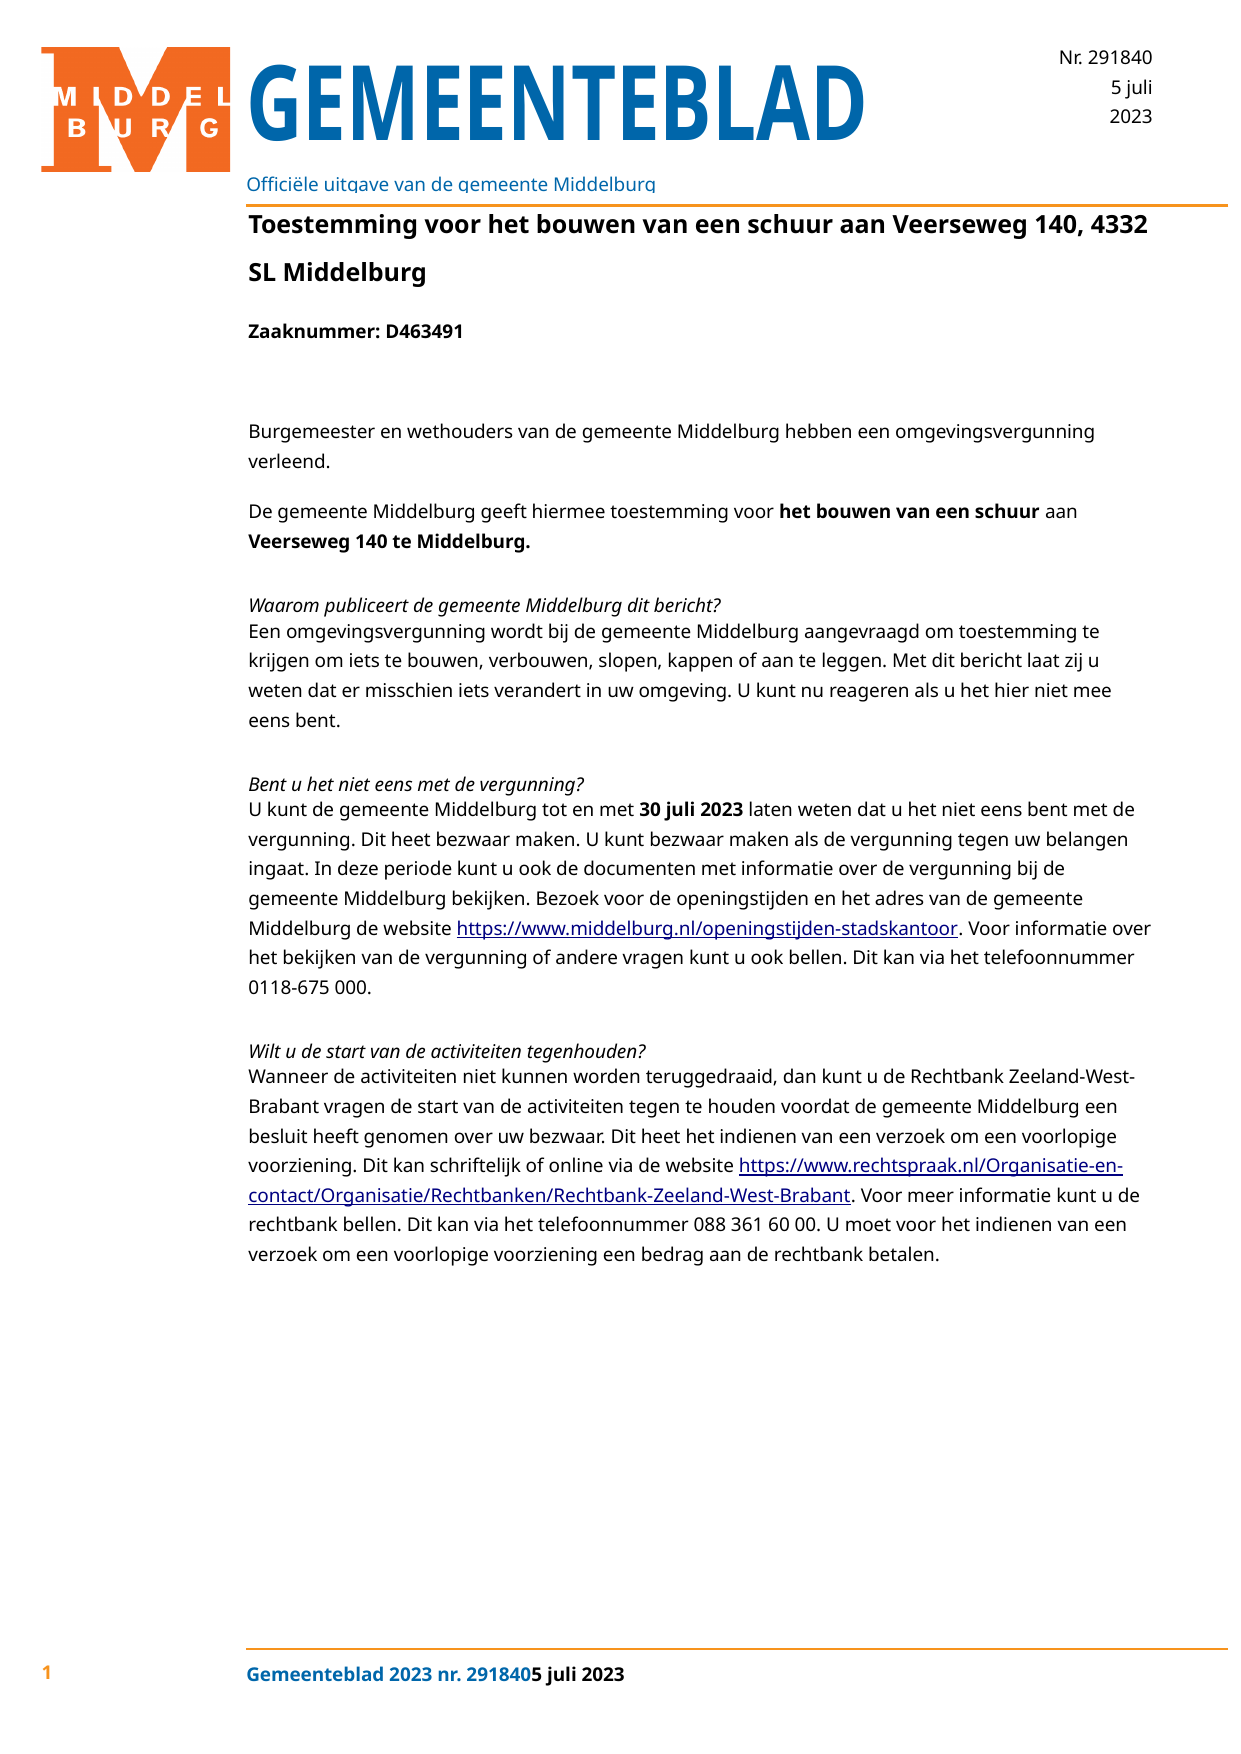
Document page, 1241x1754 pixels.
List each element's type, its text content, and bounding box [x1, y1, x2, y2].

text Zaaknummer: D463491 [248, 318, 1152, 344]
text Een omgevingsvergunning wordt bij de gemeente Middelburg aangevraagd om toestemming te krijgen om iets te bouwen, verbouwen, slopen, kappen of aan te leggen. Met dit bericht laat zij u weten dat er misschien iets verandert in uw omgeving. U kunt nu reageren als u het hier niet mee eens bent. [248, 618, 1152, 732]
text Bent u het niet eens met de vergunning? [248, 771, 1152, 796]
text Waarom publiceert de gemeente Middelburg dit bericht? [248, 592, 1152, 618]
text U kunt de gemeente Middelburg tot en met 30 juli 2023 laten weten dat u het niet eens bent met de vergunning. Dit heet bezwaar maken. U kunt bezwaar maken als de vergunning tegen uw belangen ingaat. In deze periode kunt u ook de documenten met informatie over de vergunning bij de gemeente Middelburg bekijken. Bezoek voor de openingstijden en het adres van de gemeente Middelburg de website https://www.middelburg.nl/openingstijden-stadskantoor. Voor informatie over het bekijken van de vergunning of andere vragen kunt u ook bellen. Dit kan via het telefoonnummer 0118-675 000. [248, 796, 1152, 1000]
text Wilt u de start van de activiteiten tegenhouden? [248, 1038, 1152, 1064]
picture [41, 47, 231, 172]
text Burgemeester en wethouders van de gemeente Middelburg hebben een omgevingsvergunning verleend. [248, 419, 1152, 474]
text Wanneer de activiteiten niet kunnen worden teruggedraaid, dan kunt u de Rechtbank Zeeland-West-Brabant vragen de start van de activiteiten tegen te houden voordat de gemeente Middelburg een besluit heeft genomen over uw bezwaar. Dit heet het indienen van een verzoek om een voorlopige voorziening. Dit kan schriftelijk of online via de website https://www.rechtspraak.nl/Organisatie-en-contact/Organisatie/Rechtbanken/Rechtbank-Zeeland-West-Brabant. Voor meer informatie kunt u de rechtbank bellen. Dit kan via het telefoonnummer 088 361 60 00. U moet voor het indienen van een verzoek om een voorlopige voorziening een bedrag aan de rechtbank betalen. [248, 1064, 1152, 1267]
text Toestemming voor het bouwen van een schuur aan Veerseweg 140, 4332 SL Middelburg [248, 207, 1152, 288]
text De gemeente Middelburg geeft hiermee toestemming voor het bouwen van een schuur aan Veerseweg 140 te Middelburg. [248, 499, 1152, 554]
